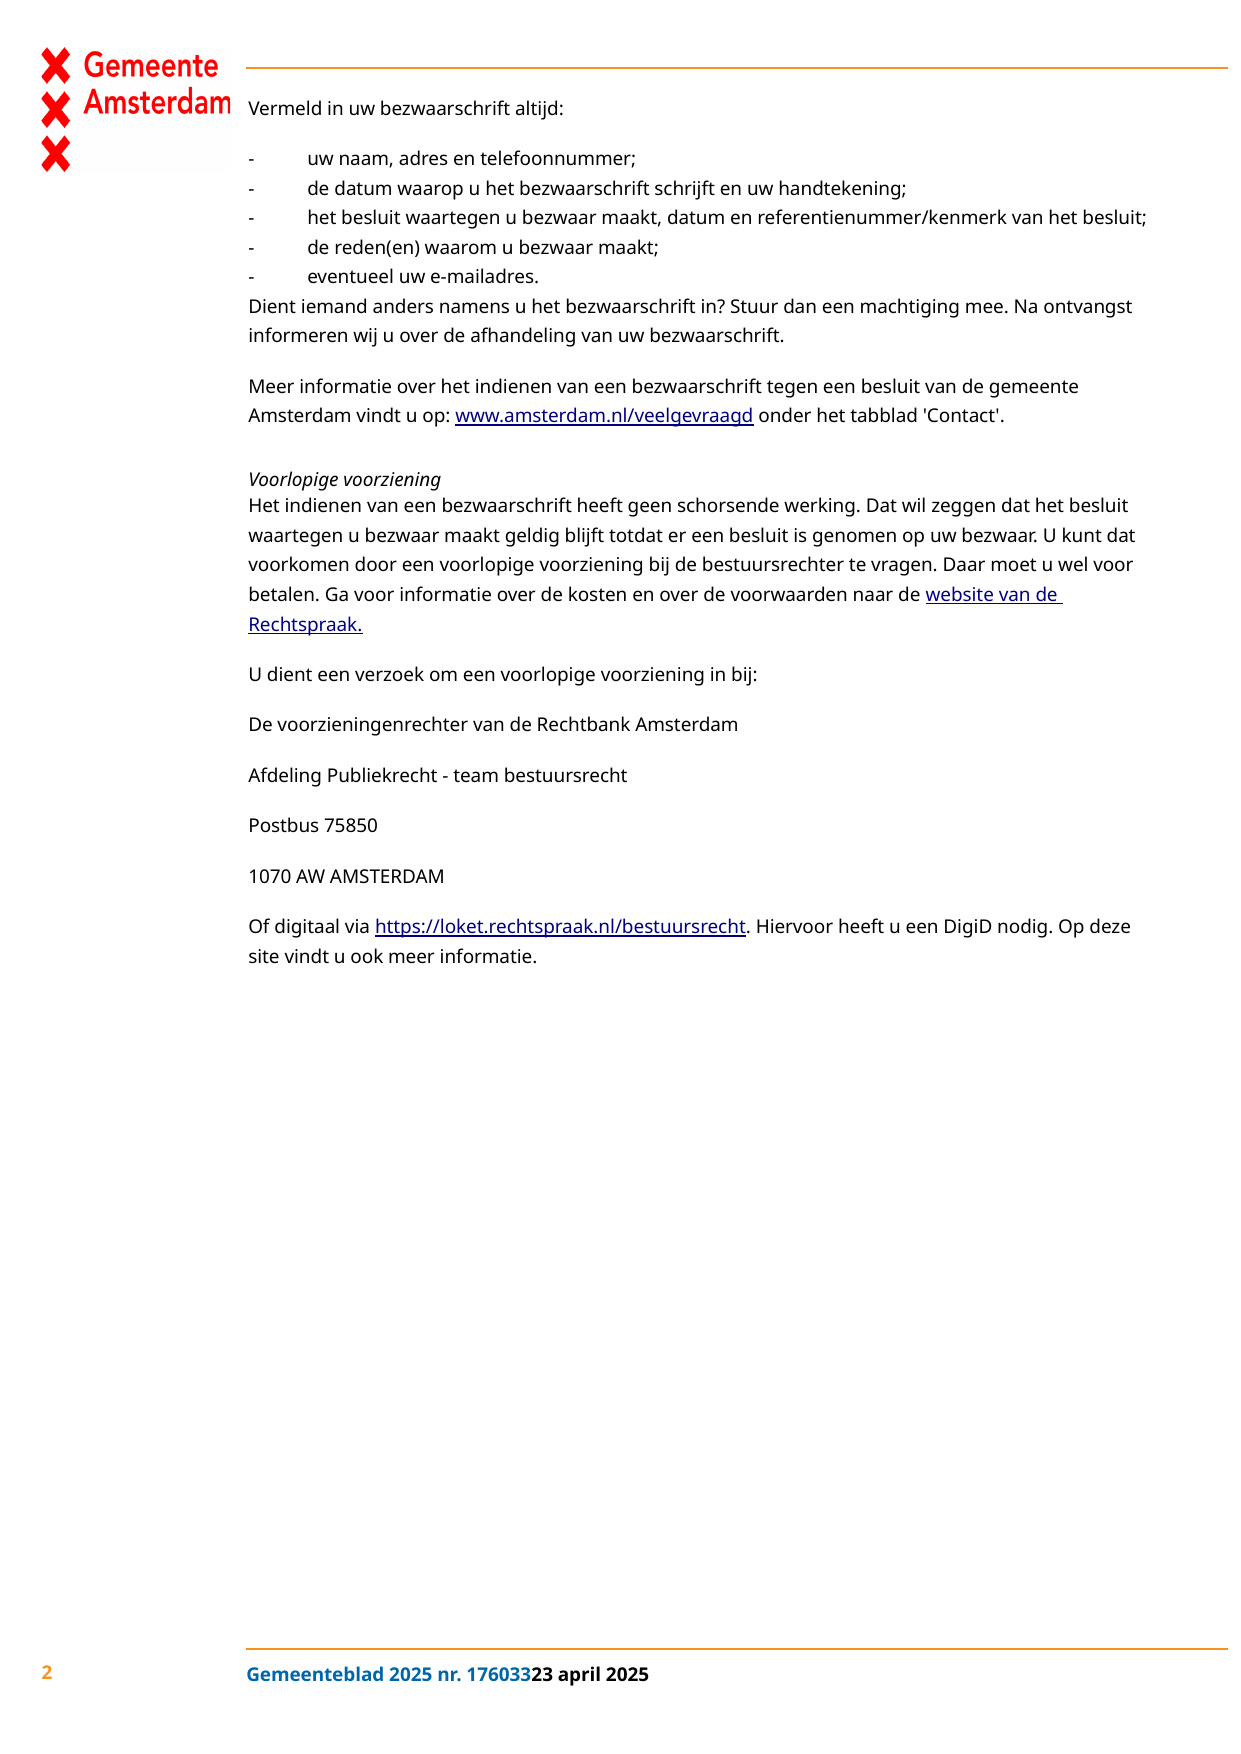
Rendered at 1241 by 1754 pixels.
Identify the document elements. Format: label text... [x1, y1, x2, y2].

text Of digitaal via https://loket.rechtspraak.nl/bestuursrecht. Hiervoor heeft u een DigiD nodig. Op deze site vindt u ook meer informatie. [248, 913, 1152, 968]
list het besluit waartegen u bezwaar maakt, datum en referentienummer/kenmerk van het besluit; [248, 204, 1152, 230]
text Vermeld in uw bezwaarschrift altijd: [248, 95, 1152, 121]
text Het indienen van een bezwaarschrift heeft geen schorsende werking. Dat wil zeggen dat het besluit waartegen u bezwaar maakt geldig blijft totdat er een besluit is genomen op uw bezwaar. U kunt dat voorkomen door een voorlopige voorziening bij de bestuursrechter te vragen. Daar moet u wel voor betalen. Ga voor informatie over de kosten en over de voorwaarden naar de website van de Rechtspraak. [248, 492, 1152, 636]
text Afdeling Publiekrecht - team bestuursrecht [248, 762, 1152, 788]
text Voorlopige voorziening [248, 467, 1152, 492]
list de datum waarop u het bezwaarschrift schrijft en uw handtekening; [248, 175, 1152, 201]
picture [41, 47, 231, 172]
list de reden(en) waarom u bezwaar maakt; [248, 234, 1152, 260]
text U dient een verzoek om een voorlopige voorziening in bij: [248, 661, 1152, 687]
text De voorzieningenrechter van de Rechtbank Amsterdam [248, 712, 1152, 737]
text Meer informatie over het indienen van een bezwaarschrift tegen een besluit van de gemeente Amsterdam vindt u op: www.amsterdam.nl/veelgevraagd onder het tabblad 'Contact'. [248, 373, 1152, 428]
text Postbus 75850 [248, 812, 1152, 838]
text Dient iemand anders namens u het bezwaarschrift in? Stuur dan een machtiging mee. Na ontvangst informeren wij u over de afhandeling van uw bezwaarschrift. [248, 293, 1152, 348]
list uw naam, adres en telefoonnummer; [248, 145, 1152, 171]
list eventueel uw e-mailadres. [248, 263, 1152, 289]
text 1070 AW AMSTERDAM [248, 863, 1152, 888]
